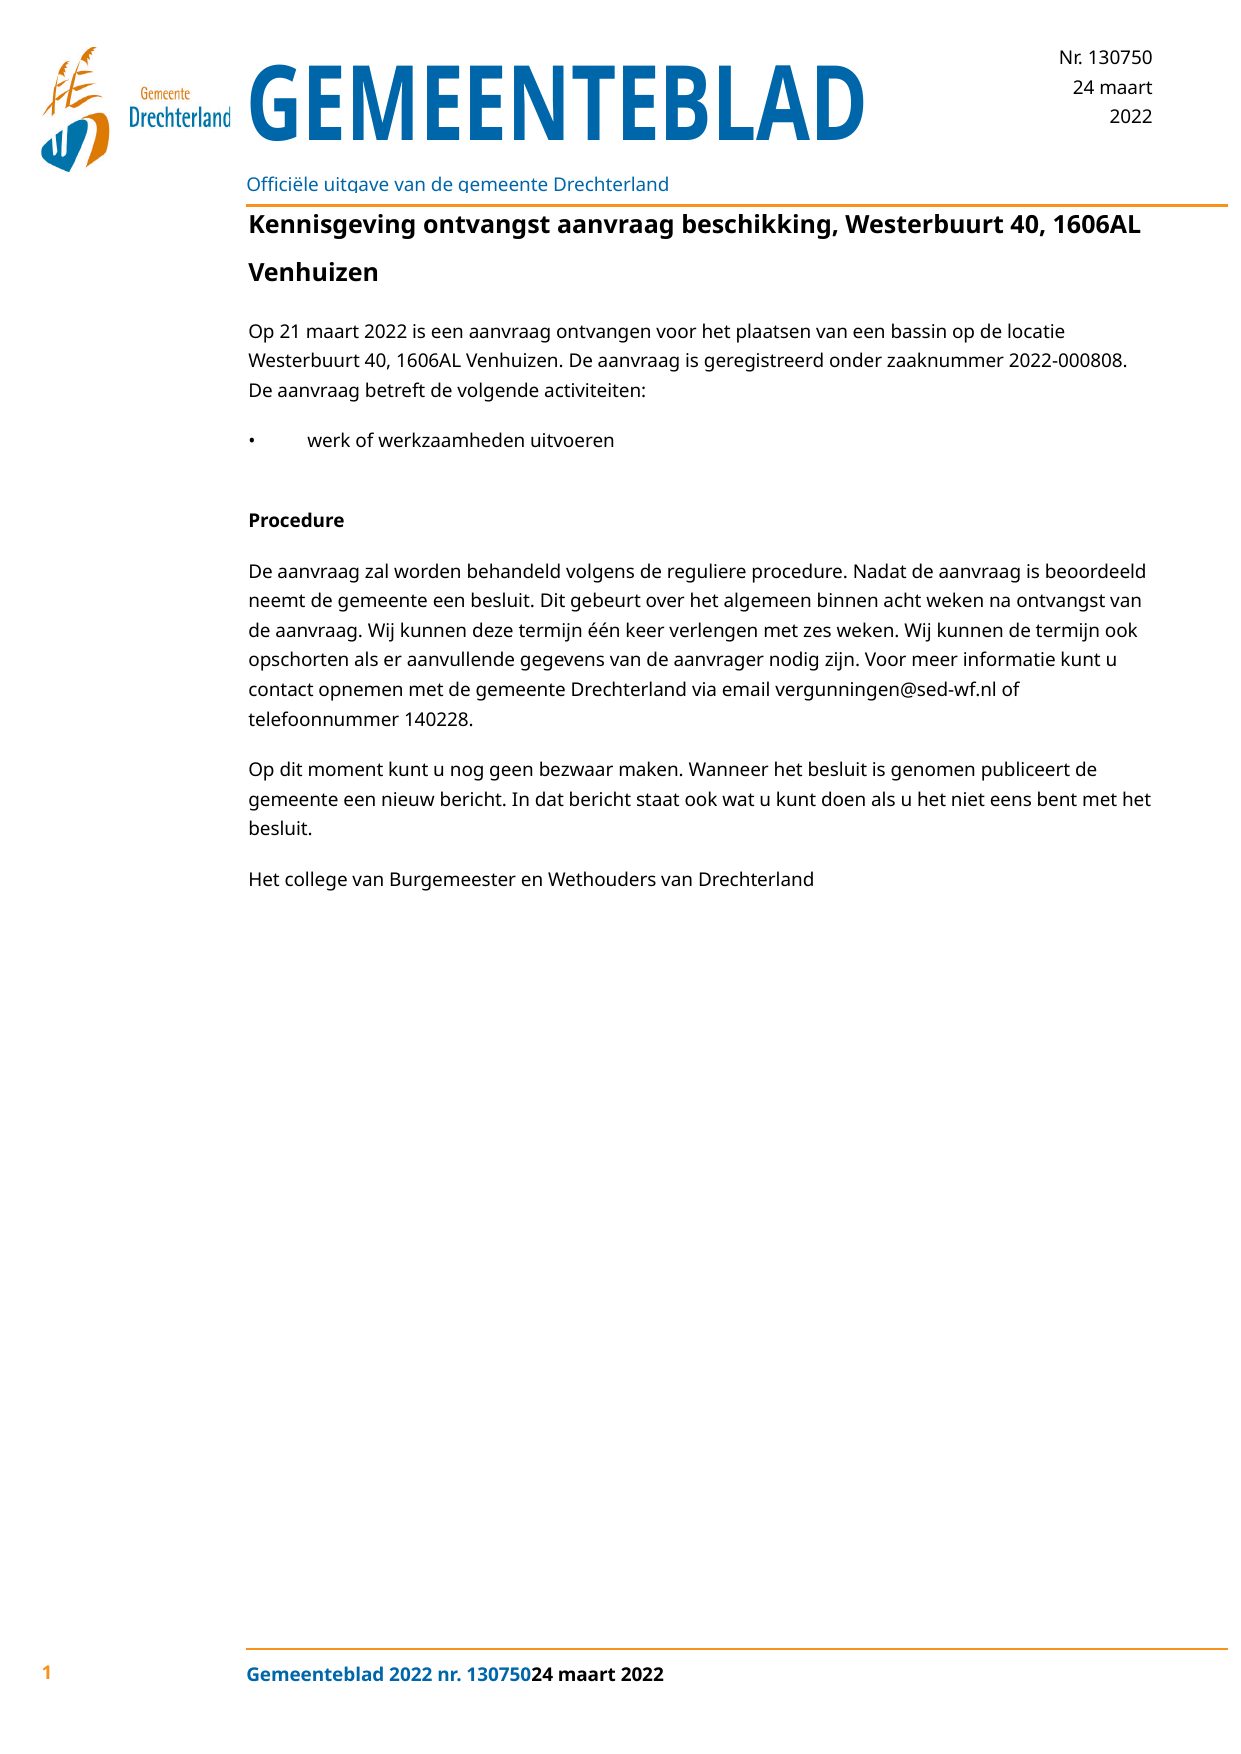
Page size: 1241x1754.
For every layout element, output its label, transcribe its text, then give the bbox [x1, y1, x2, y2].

text Op 21 maart 2022 is een aanvraag ontvangen voor het plaatsen van een bassin op de locatie Westerbuurt 40, 1606AL Venhuizen. De aanvraag is geregistreerd onder zaaknummer 2022-000808. De aanvraag betreft de volgende activiteiten: [248, 318, 1152, 403]
text Procedure [248, 507, 1152, 533]
text Op dit moment kunt u nog geen bezwaar maken. Wanneer het besluit is genomen publiceert de gemeente een nieuw bericht. In dat bericht staat ook wat u kunt doen als u het niet eens bent met het besluit. [248, 756, 1152, 841]
picture [226, 115, 231, 124]
picture [41, 158, 64, 172]
list werk of werkzaamheden uitvoeren [248, 427, 1152, 453]
text Kennisgeving ontvangst aanvraag beschikking, Westerbuurt 40, 1606AL Venhuizen [248, 207, 1152, 288]
text Het college van Burgemeester en Wethouders van Drechterland [248, 866, 1152, 892]
picture [41, 47, 231, 172]
text De aanvraag zal worden behandeld volgens de reguliere procedure. Nadat de aanvraag is beoordeeld neemt de gemeente een besluit. Dit gebeurt over het algemeen binnen acht weken na ontvangst van de aanvraag. Wij kunnen deze termijn één keer verlengen met zes weken. Wij kunnen de termijn ook opschorten als er aanvullende gegevens van de aanvrager nodig zijn. Voor meer informatie kunt u contact opnemen met de gemeente Drechterland via email vergunningen@sed-wf.nl of telefoonnummer 140228. [248, 558, 1152, 732]
